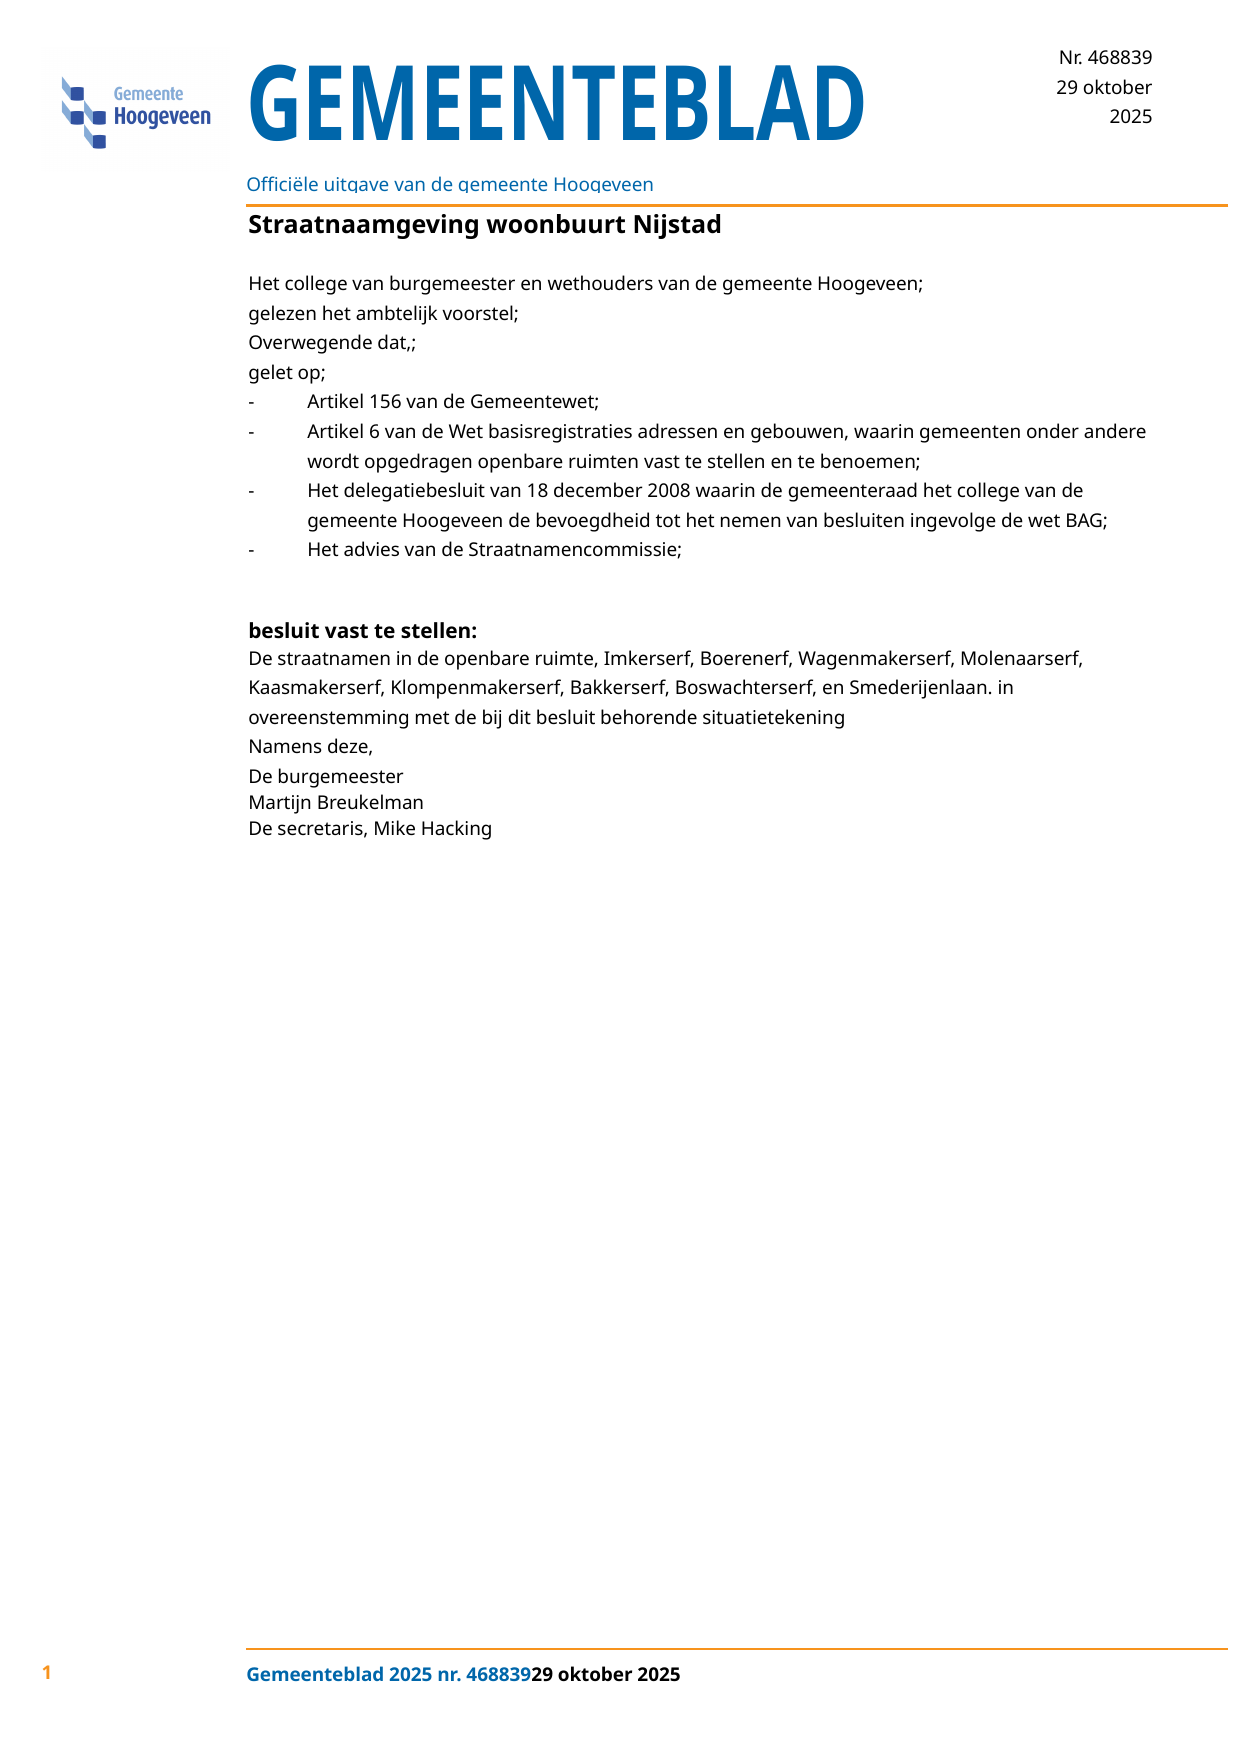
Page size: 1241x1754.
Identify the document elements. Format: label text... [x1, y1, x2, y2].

text Namens deze, [248, 734, 1152, 759]
list Artikel 156 van de Gemeentewet; [248, 389, 1152, 414]
text Straatnaamgeving woonbuurt Nijstad [248, 207, 1152, 241]
text De secretaris, Mike Hacking [248, 815, 1152, 841]
text besluit vast te stellen: [248, 617, 1152, 645]
text Overwegende dat,; [248, 329, 1152, 355]
text De burgemeester [248, 763, 1152, 789]
list Artikel 6 van de Wet basisregistraties adressen en gebouwen, waarin gemeenten onder andere wordt opgedragen openbare ruimten vast te stellen en te benoemen; [248, 418, 1152, 473]
list Het advies van de Straatnamencommissie; [248, 537, 1152, 562]
text gelet op; [248, 359, 1152, 385]
text De straatnamen in de openbare ruimte, Imkerserf, Boerenerf, Wagenmakerserf, Molenaarserf, Kaasmakerserf, Klompenmakerserf, Bakkerserf, Boswachterserf, en Smederijenlaan. in overeenstemming met de bij dit besluit behorende situatietekening [248, 645, 1152, 730]
text gelezen het ambtelijk voorstel; [248, 300, 1152, 326]
text Het college van burgemeester en wethouders van de gemeente Hoogeveen; [248, 270, 1152, 296]
picture [41, 47, 231, 172]
text Martijn Breukelman [248, 789, 1152, 815]
list Het delegatiebesluit van 18 december 2008 waarin de gemeenteraad het college van de gemeente Hoogeveen de bevoegdheid tot het nemen van besluiten ingevolge de wet BAG; [248, 477, 1152, 533]
